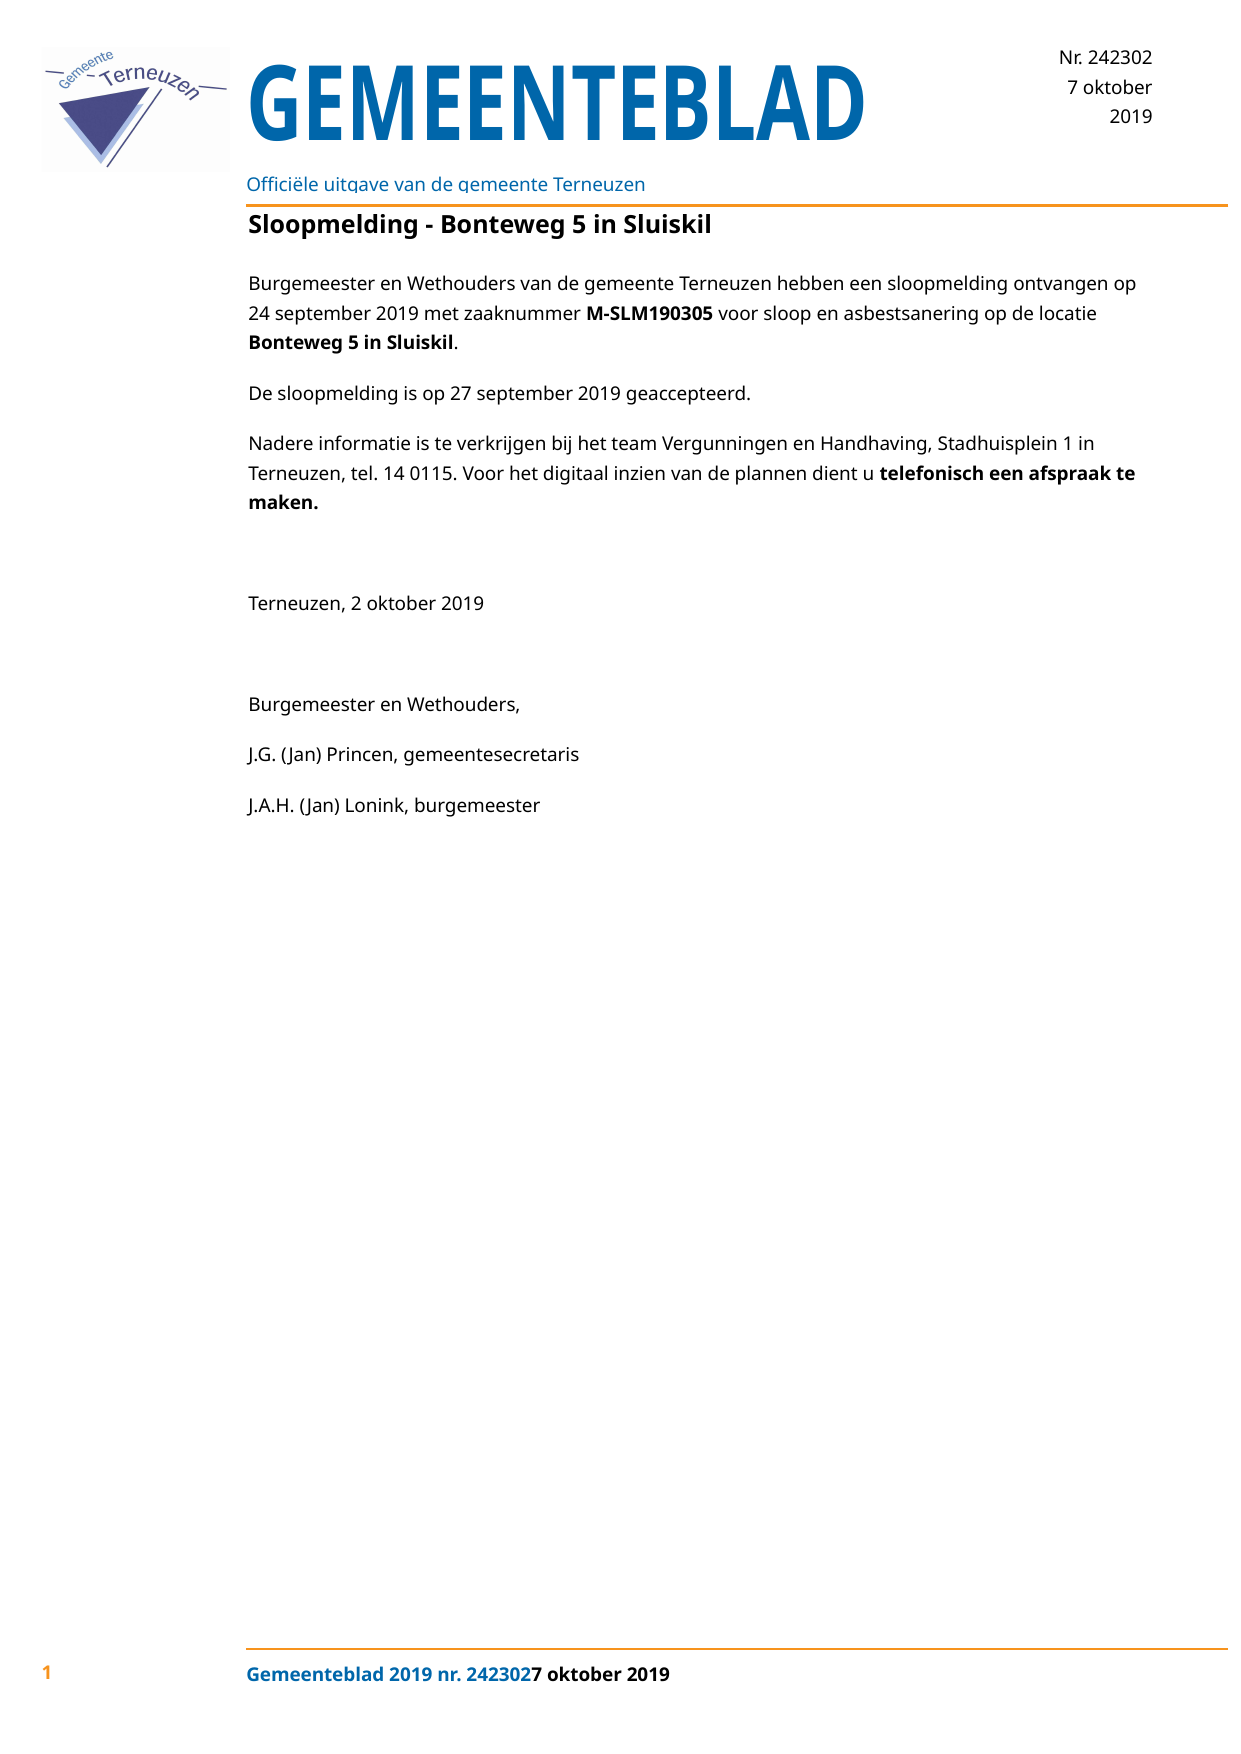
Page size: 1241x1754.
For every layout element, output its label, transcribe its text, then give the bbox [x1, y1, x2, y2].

text De sloopmelding is op 27 september 2019 geaccepteerd. [248, 380, 1152, 406]
text J.G. (Jan) Princen, gemeentesecretaris [248, 742, 1152, 767]
picture [41, 47, 231, 172]
text Burgemeester en Wethouders, [248, 691, 1152, 717]
text Nadere informatie is te verkrijgen bij het team Vergunningen en Handhaving, Stadhuisplein 1 in Terneuzen, tel. 14 0115. Voor het digitaal inzien van de plannen dient u telefonisch een afspraak te maken. [248, 430, 1152, 515]
text Burgemeester en Wethouders van de gemeente Terneuzen hebben een sloopmelding ontvangen op 24 september 2019 met zaaknummer M-SLM190305 voor sloop en asbestsanering op de locatie Bonteweg 5 in Sluiskil. [248, 270, 1152, 355]
text J.A.H. (Jan) Lonink, burgemeester [248, 792, 1152, 818]
text Sloopmelding - Bonteweg 5 in Sluiskil [248, 207, 1152, 241]
text Terneuzen, 2 oktober 2019 [248, 590, 1152, 616]
